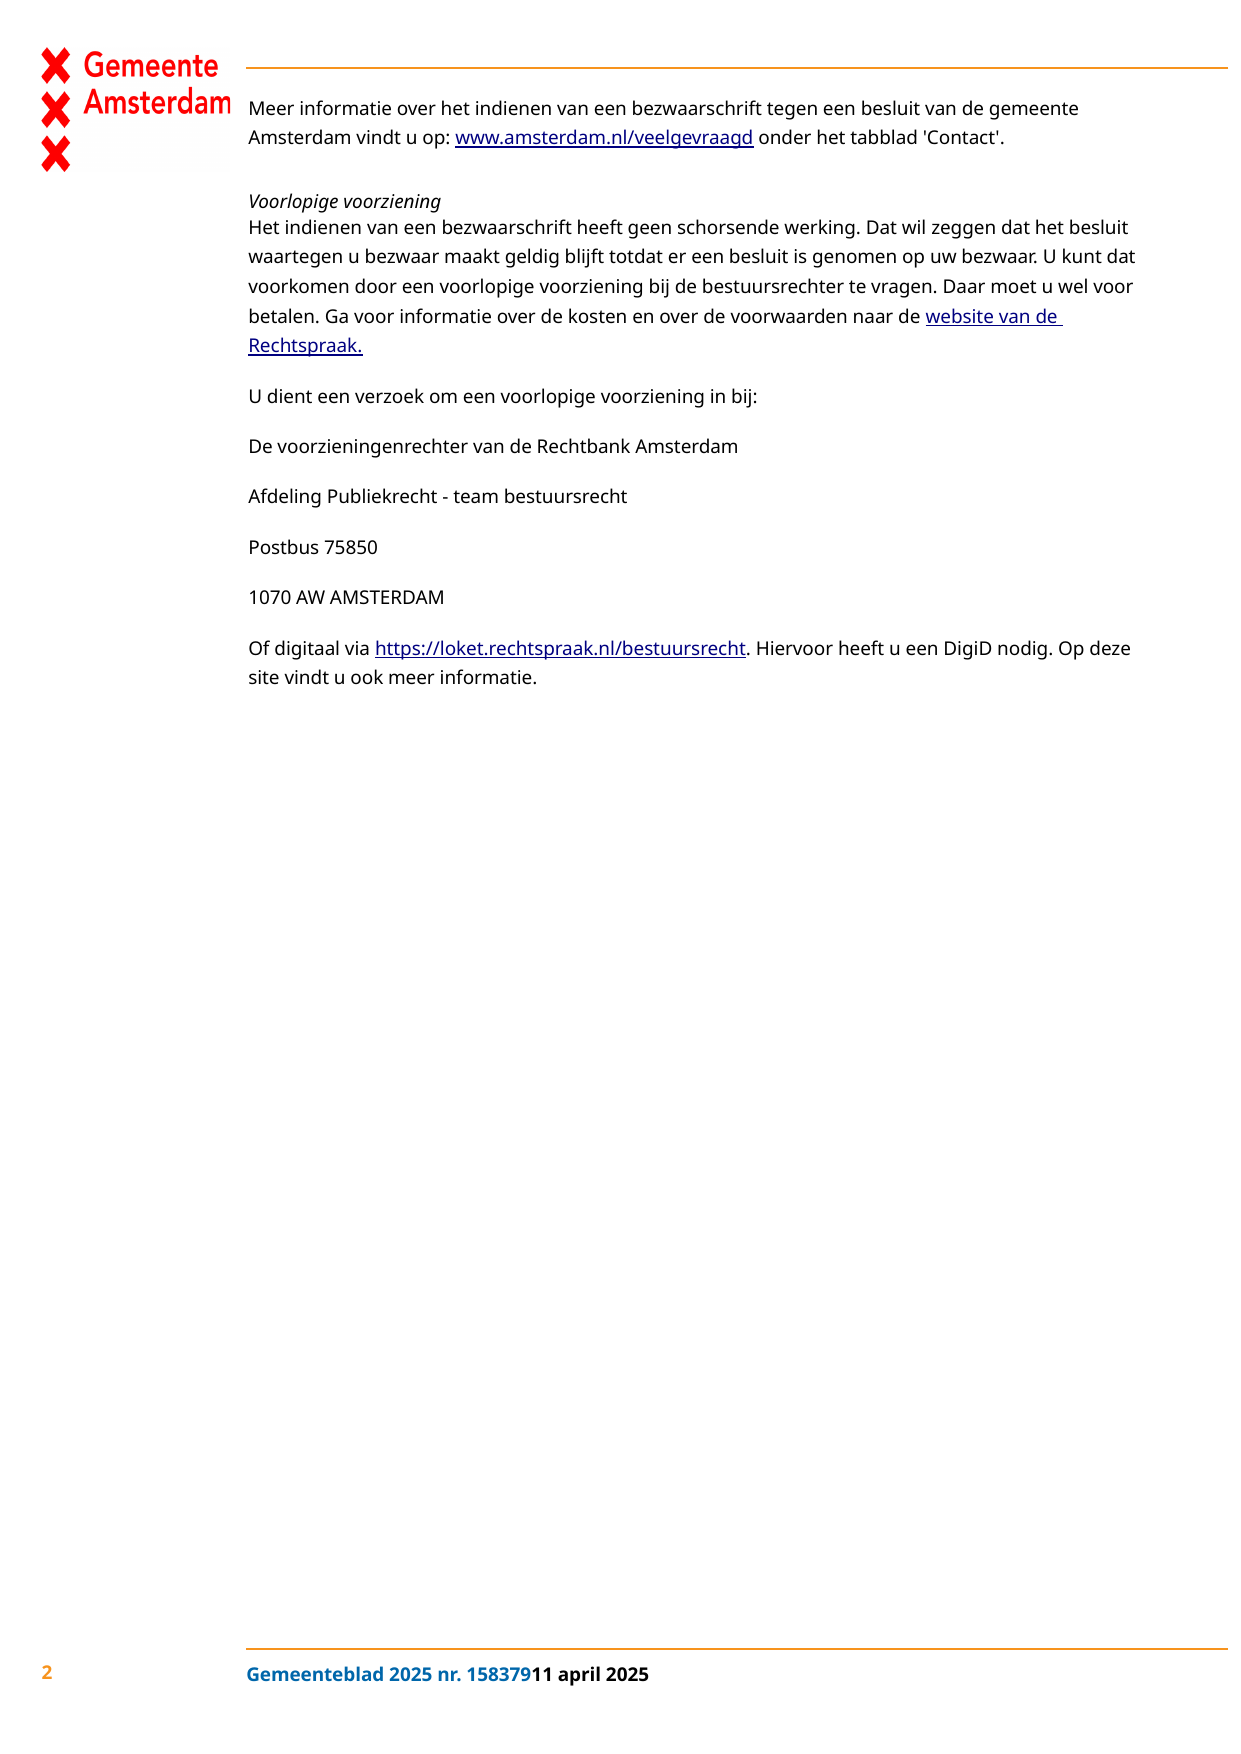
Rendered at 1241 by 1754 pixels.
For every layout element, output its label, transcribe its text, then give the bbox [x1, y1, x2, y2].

picture [41, 47, 231, 172]
text U dient een verzoek om een voorlopige voorziening in bij: [248, 383, 1152, 408]
text Het indienen van een bezwaarschrift heeft geen schorsende werking. Dat wil zeggen dat het besluit waartegen u bezwaar maakt geldig blijft totdat er een besluit is genomen op uw bezwaar. U kunt dat voorkomen door een voorlopige voorziening bij de bestuursrechter te vragen. Daar moet u wel voor betalen. Ga voor informatie over de kosten en over de voorwaarden naar de website van de Rechtspraak. [248, 214, 1152, 358]
text Afdeling Publiekrecht - team bestuursrecht [248, 484, 1152, 509]
text Of digitaal via https://loket.rechtspraak.nl/bestuursrecht. Hiervoor heeft u een DigiD nodig. Op deze site vindt u ook meer informatie. [248, 635, 1152, 690]
text Voorlopige voorziening [248, 188, 1152, 214]
text Meer informatie over het indienen van een bezwaarschrift tegen een besluit van de gemeente Amsterdam vindt u op: www.amsterdam.nl/veelgevraagd onder het tabblad 'Contact'. [248, 95, 1152, 150]
text De voorzieningenrechter van de Rechtbank Amsterdam [248, 433, 1152, 459]
text 1070 AW AMSTERDAM [248, 584, 1152, 610]
text Postbus 75850 [248, 534, 1152, 560]
